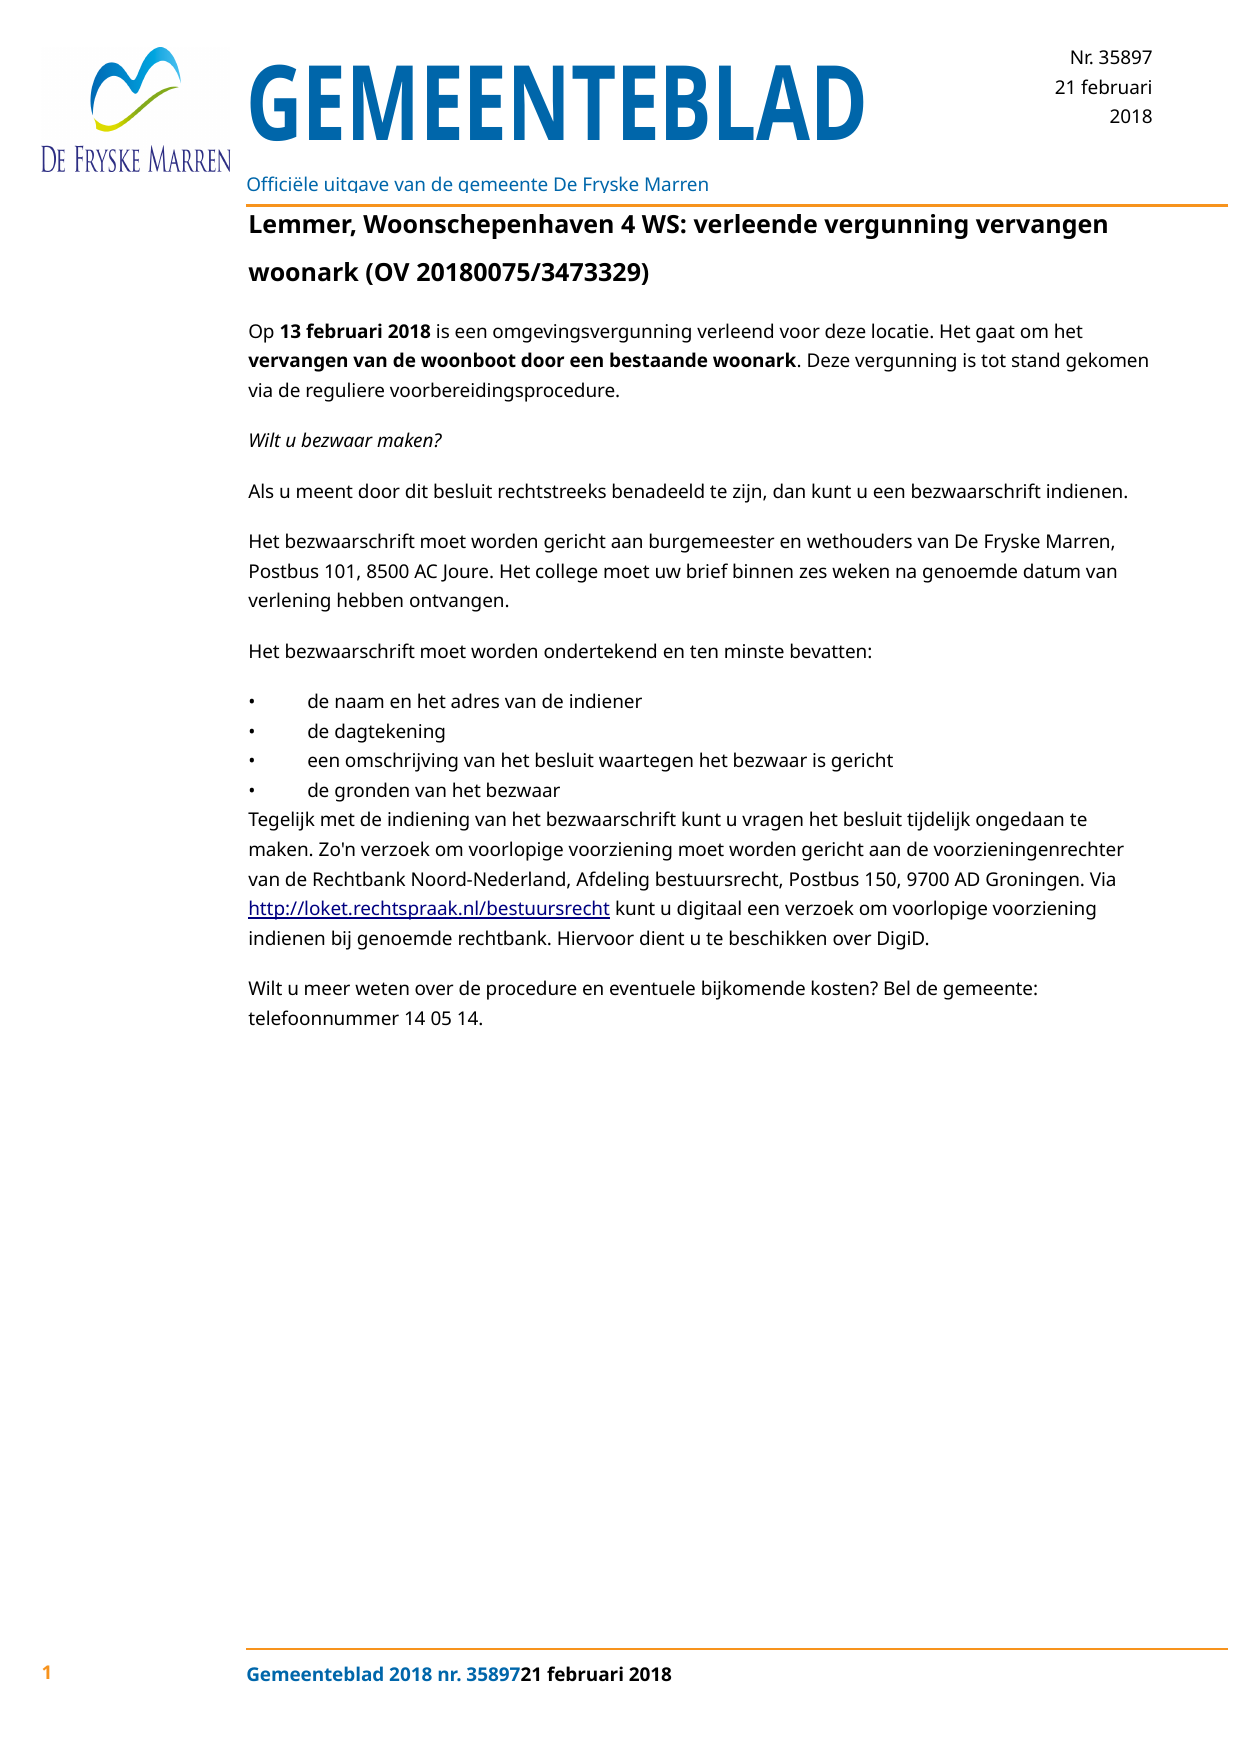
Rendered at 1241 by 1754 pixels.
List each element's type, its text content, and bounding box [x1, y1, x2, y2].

text Als u meent door dit besluit rechtstreeks benadeeld te zijn, dan kunt u een bezwaarschrift indienen. [248, 478, 1152, 504]
list een omschrijving van het besluit waartegen het bezwaar is gericht [248, 747, 1152, 773]
text Op 13 februari 2018 is een omgevingsvergunning verleend voor deze locatie. Het gaat om het vervangen van de woonboot door een bestaande woonark. Deze vergunning is tot stand gekomen via de reguliere voorbereidingsprocedure. [248, 318, 1152, 403]
picture [41, 47, 231, 172]
text Tegelijk met de indiening van het bezwaarschrift kunt u vragen het besluit tijdelijk ongedaan te maken. Zo'n verzoek om voorlopige voorziening moet worden gericht aan de voorzieningenrechter van de Rechtbank Noord-Nederland, Afdeling bestuursrecht, Postbus 150, 9700 AD Groningen. Via http://loket.rechtspraak.nl/bestuursrecht kunt u digitaal een verzoek om voorlopige voorziening indienen bij genoemde rechtbank. Hiervoor dient u te beschikken over DigiD. [248, 807, 1152, 951]
text Lemmer, Woonschepenhaven 4 WS: verleende vergunning vervangen woonark (OV 20180075/3473329) [248, 207, 1152, 288]
text Wilt u bezwaar maken? [248, 427, 1152, 453]
list de dagtekening [248, 718, 1152, 744]
text Het bezwaarschrift moet worden ondertekend en ten minste bevatten: [248, 638, 1152, 664]
text Wilt u meer weten over de procedure en eventuele bijkomende kosten? Bel de gemeente: telefoonnummer 14 05 14. [248, 975, 1152, 1031]
list de naam en het adres van de indiener [248, 688, 1152, 714]
list de gronden van het bezwaar [248, 777, 1152, 803]
text Het bezwaarschrift moet worden gericht aan burgemeester en wethouders van De Fryske Marren, Postbus 101, 8500 AC Joure. Het college moet uw brief binnen zes weken na genoemde datum van verlening hebben ontvangen. [248, 528, 1152, 613]
